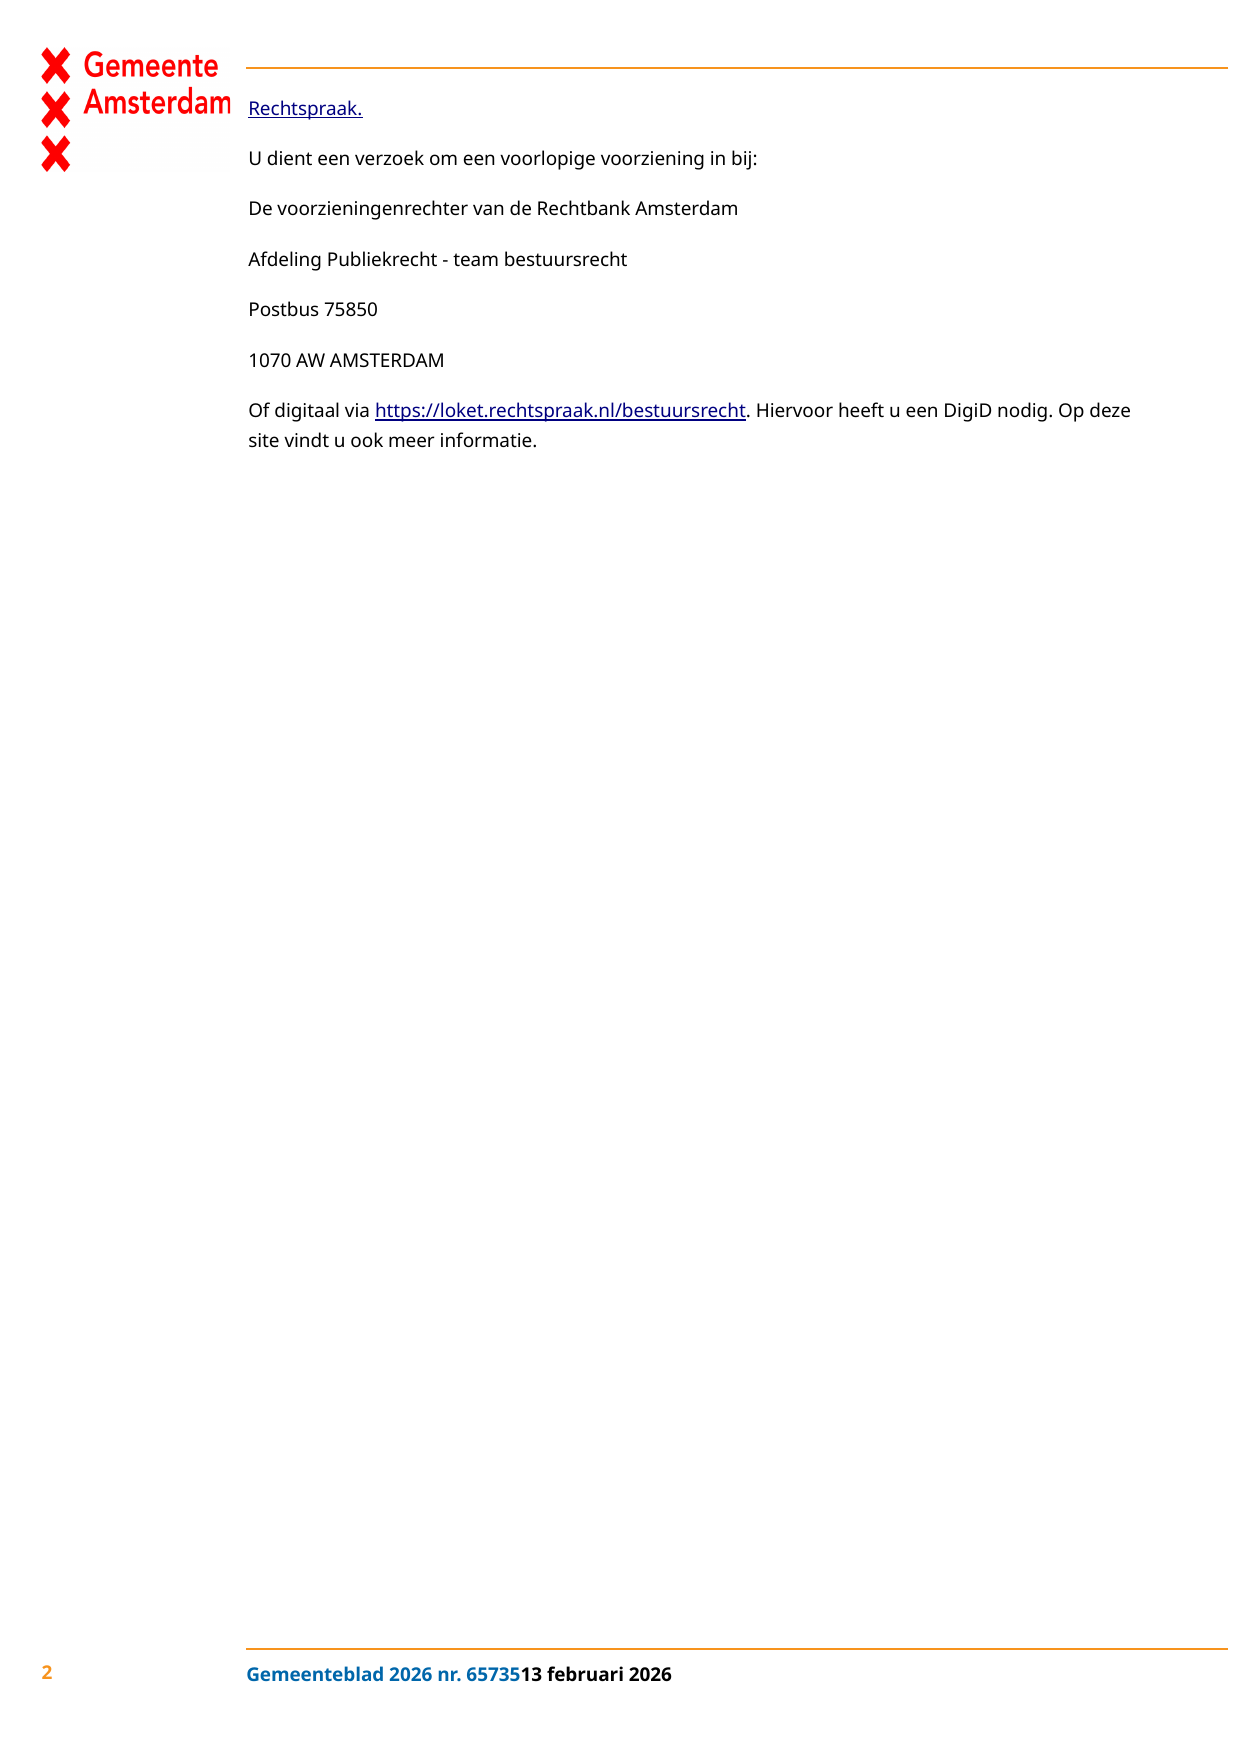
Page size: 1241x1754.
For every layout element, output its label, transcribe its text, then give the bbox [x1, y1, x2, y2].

picture [41, 47, 231, 172]
text Of digitaal via https://loket.rechtspraak.nl/bestuursrecht. Hiervoor heeft u een DigiD nodig. Op deze site vindt u ook meer informatie. [248, 397, 1152, 453]
text Rechtspraak. [248, 95, 1152, 121]
text De voorzieningenrechter van de Rechtbank Amsterdam [248, 196, 1152, 221]
text 1070 AW AMSTERDAM [248, 347, 1152, 373]
text Afdeling Publiekrecht - team bestuursrecht [248, 246, 1152, 272]
text U dient een verzoek om een voorlopige voorziening in bij: [248, 145, 1152, 171]
text Postbus 75850 [248, 296, 1152, 322]
